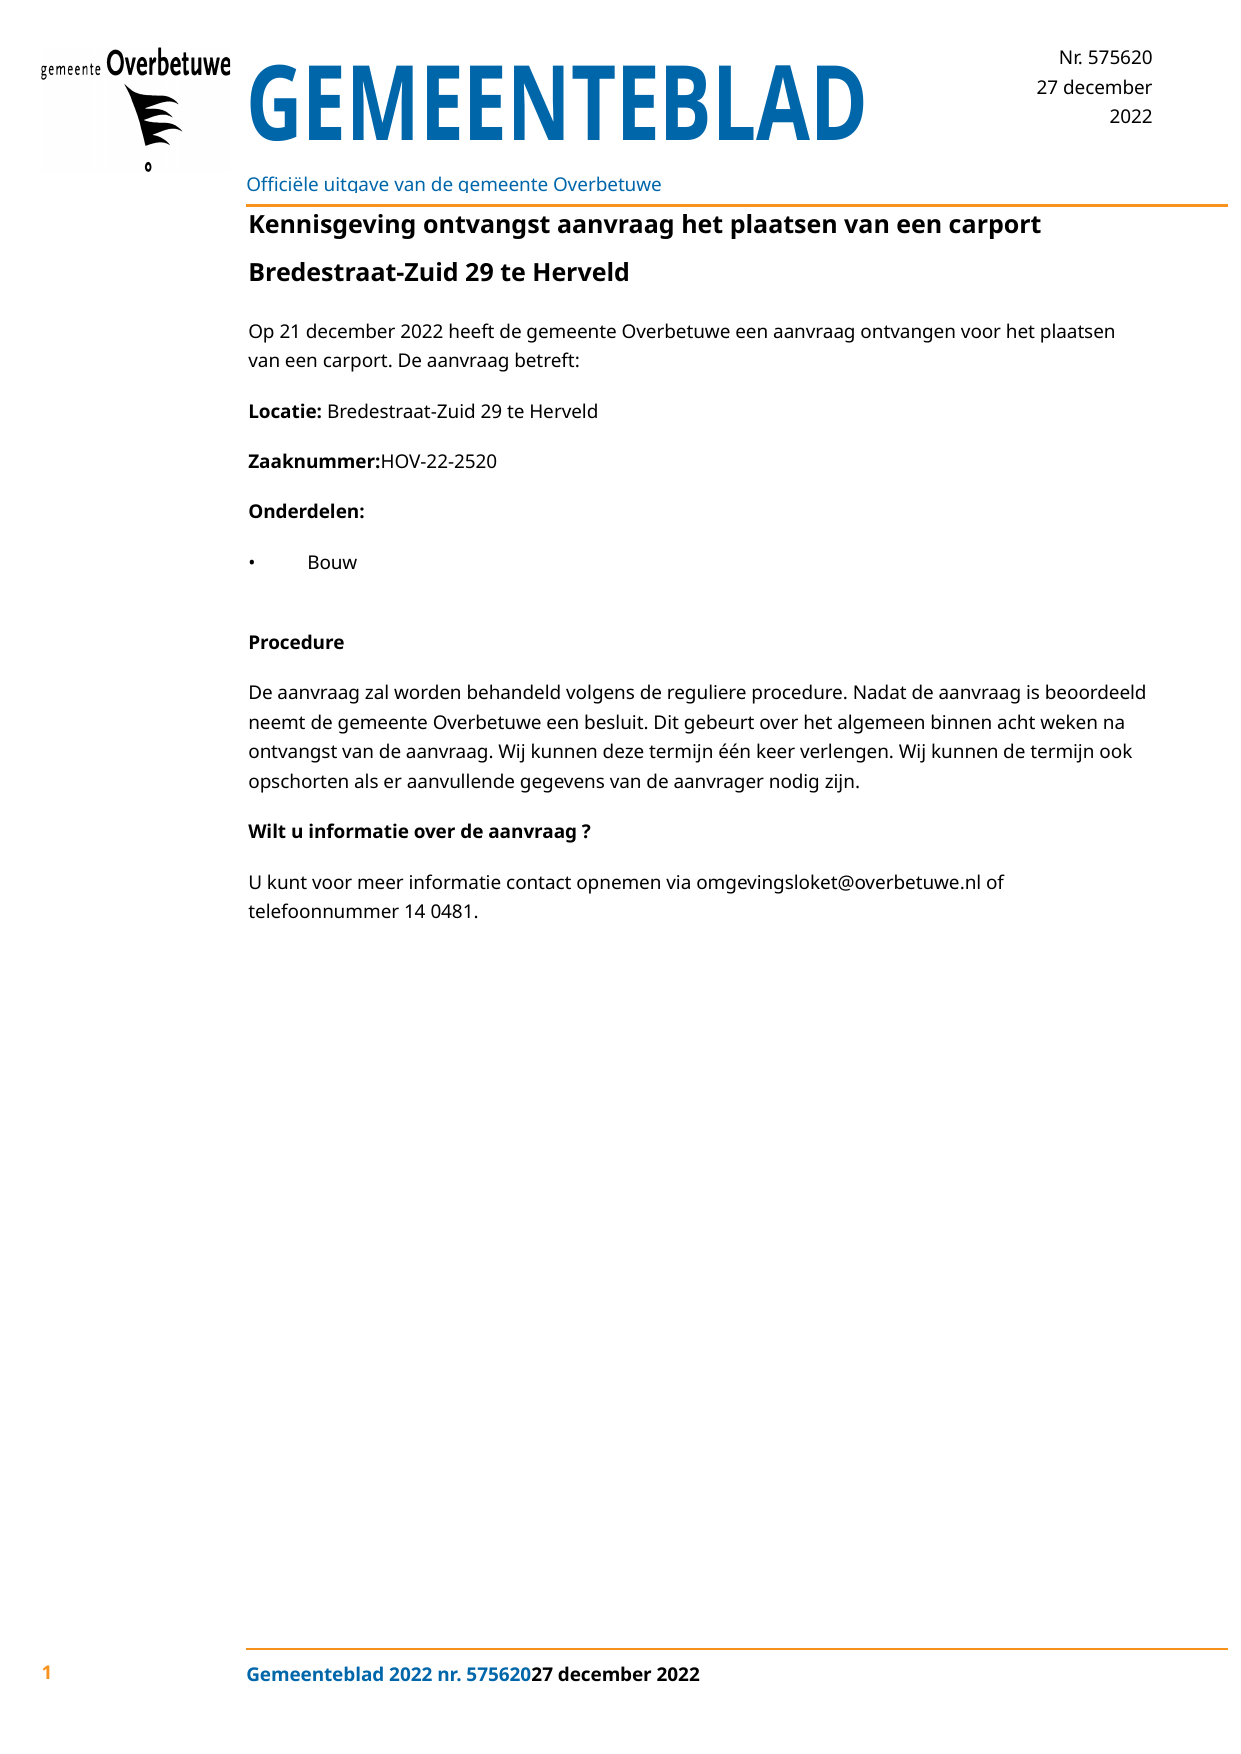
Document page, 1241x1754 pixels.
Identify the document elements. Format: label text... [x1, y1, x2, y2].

text Op 21 december 2022 heeft de gemeente Overbetuwe een aanvraag ontvangen voor het plaatsen van een carport. De aanvraag betreft: [248, 318, 1152, 373]
text U kunt voor meer informatie contact opnemen via omgevingsloket@overbetuwe.nl of telefoonnummer 14 0481. [248, 869, 1152, 924]
text De aanvraag zal worden behandeld volgens de reguliere procedure. Nadat de aanvraag is beoordeeld neemt de gemeente Overbetuwe een besluit. Dit gebeurt over het algemeen binnen acht weken na ontvangst van de aanvraag. Wij kunnen deze termijn één keer verlengen. Wij kunnen de termijn ook opschorten als er aanvullende gegevens van de aanvrager nodig zijn. [248, 679, 1152, 794]
text Zaaknummer:HOV-22-2520 [248, 448, 1152, 474]
text Locatie: Bredestraat-Zuid 29 te Herveld [248, 398, 1152, 424]
text Onderdelen: [248, 499, 1152, 524]
picture [41, 47, 231, 172]
text Wilt u informatie over de aanvraag ? [248, 819, 1152, 844]
list Bouw [248, 549, 1152, 575]
text Procedure [248, 629, 1152, 655]
text Kennisgeving ontvangst aanvraag het plaatsen van een carport Bredestraat-Zuid 29 te Herveld [248, 207, 1152, 288]
